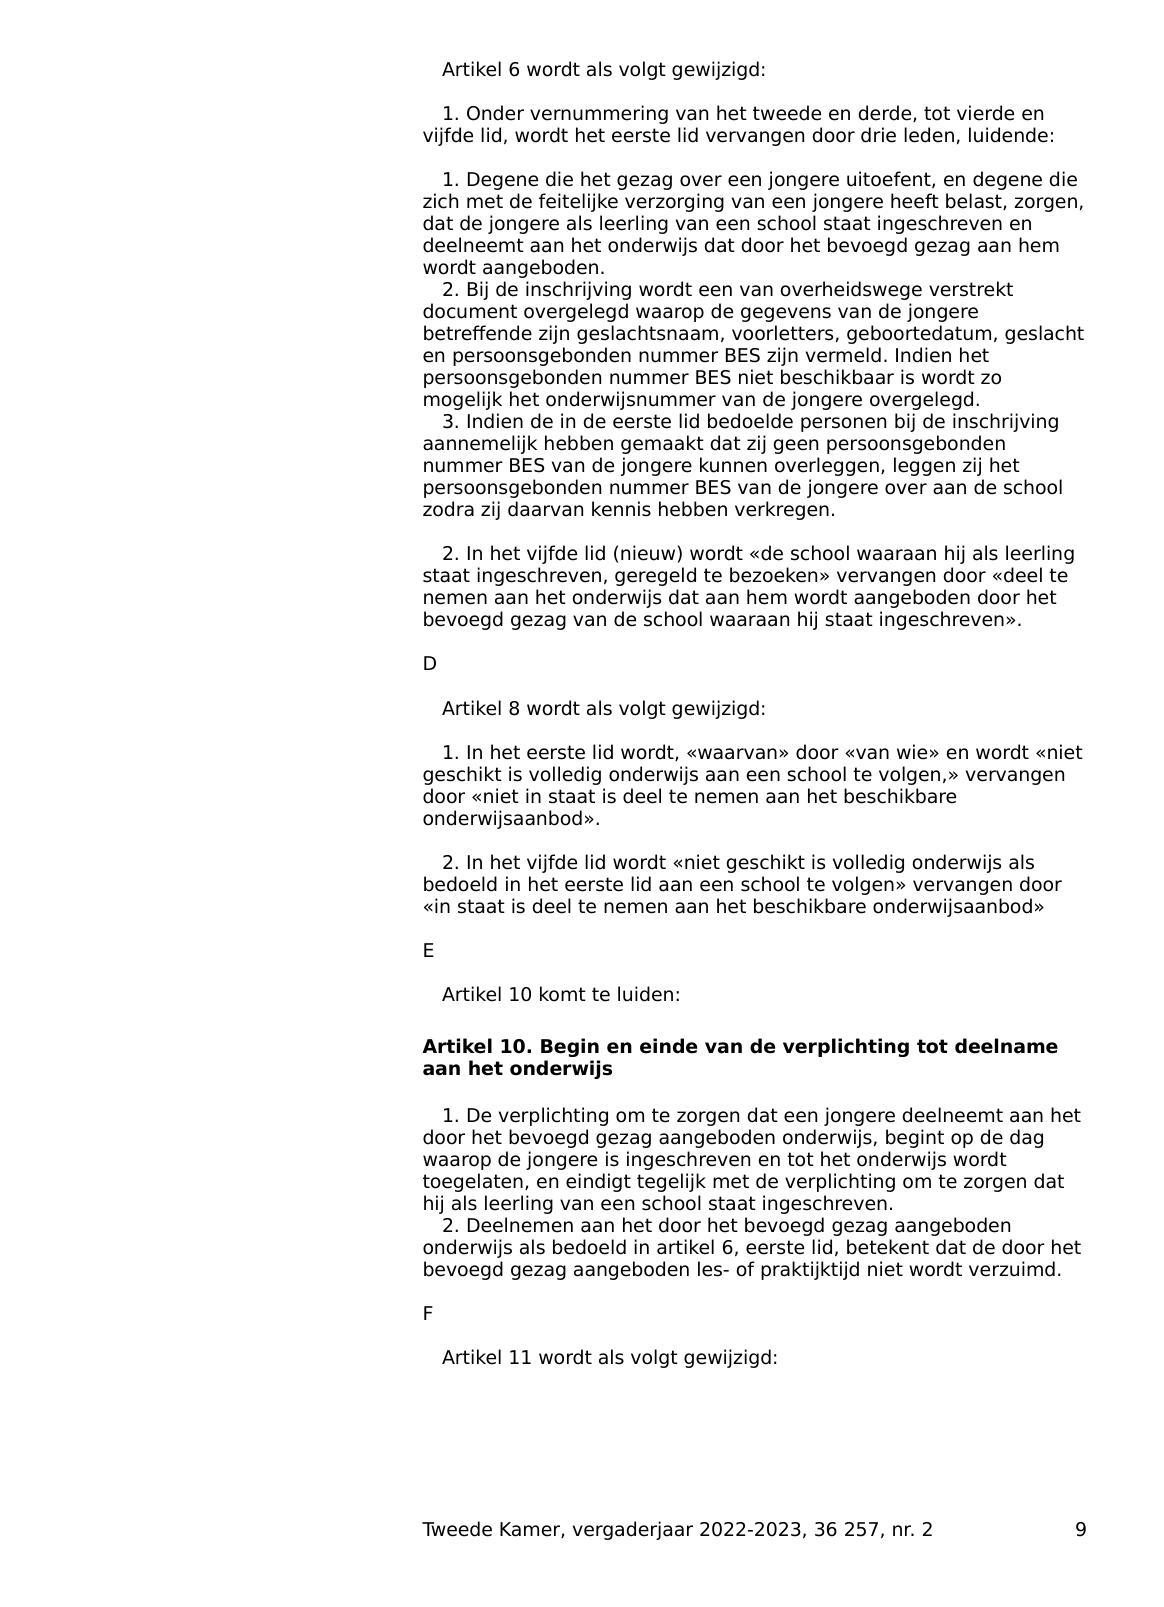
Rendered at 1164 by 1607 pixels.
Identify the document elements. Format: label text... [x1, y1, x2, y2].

text Artikel 11 wordt als volgt gewijzigd: [422, 1347, 1087, 1369]
text Artikel 6 wordt als volgt gewijzigd: [422, 59, 1087, 81]
text 2. Bij de inschrijving wordt een van overheidswege verstrekt document overgelegd waarop de gegevens van de jongere betreffende zijn geslachtsnaam, voorletters, geboortedatum, geslacht en persoonsgebonden nummer BES zijn vermeld. Indien het persoonsgebonden nummer BES niet beschikbaar is wordt zo mogelijk het onderwijsnummer van de jongere overgelegd. [422, 279, 1087, 411]
text E [422, 940, 1087, 962]
text 1. Degene die het gezag over een jongere uitoefent, en degene die zich met de feitelijke verzorging van een jongere heeft belast, zorgen, dat de jongere als leerling van een school staat ingeschreven en deelneemt aan het onderwijs dat door het bevoegd gezag aan hem wordt aangeboden. [422, 169, 1087, 279]
text 1. Onder vernummering van het tweede en derde, tot vierde en vijfde lid, wordt het eerste lid vervangen door drie leden, luidende: [422, 103, 1087, 147]
text F [422, 1303, 1087, 1325]
text 2. In het vijfde lid wordt «niet geschikt is volledig onderwijs als bedoeld in het eerste lid aan een school te volgen» vervangen door «in staat is deel te nemen aan het beschikbare onderwijsaanbod» [422, 852, 1087, 918]
text 3. Indien de in de eerste lid bedoelde personen bij de inschrijving aannemelijk hebben gemaakt dat zij geen persoonsgebonden nummer BES van de jongere kunnen overleggen, leggen zij het persoonsgebonden nummer BES van de jongere over aan de school zodra zij daarvan kennis hebben verkregen. [422, 411, 1087, 521]
text D [422, 653, 1087, 675]
text 2. Deelnemen aan het door het bevoegd gezag aangeboden onderwijs als bedoeld in artikel 6, eerste lid, betekent dat de door het bevoegd gezag aangeboden les- of praktijktijd niet wordt verzuimd. [422, 1215, 1087, 1281]
text 2. In het vijfde lid (nieuw) wordt «de school waaraan hij als leerling staat ingeschreven, geregeld te bezoeken» vervangen door «deel te nemen aan het onderwijs dat aan hem wordt aangeboden door het bevoegd gezag van de school waaraan hij staat ingeschreven». [422, 543, 1087, 631]
text 1. De verplichting om te zorgen dat een jongere deelneemt aan het door het bevoegd gezag aangeboden onderwijs, begint op de dag waarop de jongere is ingeschreven en tot het onderwijs wordt toegelaten, en eindigt tegelijk met de verplichting om te zorgen dat hij als leerling van een school staat ingeschreven. [422, 1105, 1087, 1215]
text 1. In het eerste lid wordt, «waarvan» door «van wie» en wordt «niet geschikt is volledig onderwijs aan een school te volgen,» vervangen door «niet in staat is deel te nemen aan het beschikbare onderwijsaanbod». [422, 742, 1087, 829]
text Artikel 10 komt te luiden: [422, 984, 1087, 1006]
subtitle Artikel 10. Begin en einde van de verplichting tot deelname aan het onderwijs [422, 1036, 1087, 1080]
text Artikel 8 wordt als volgt gewijzigd: [422, 697, 1087, 719]
